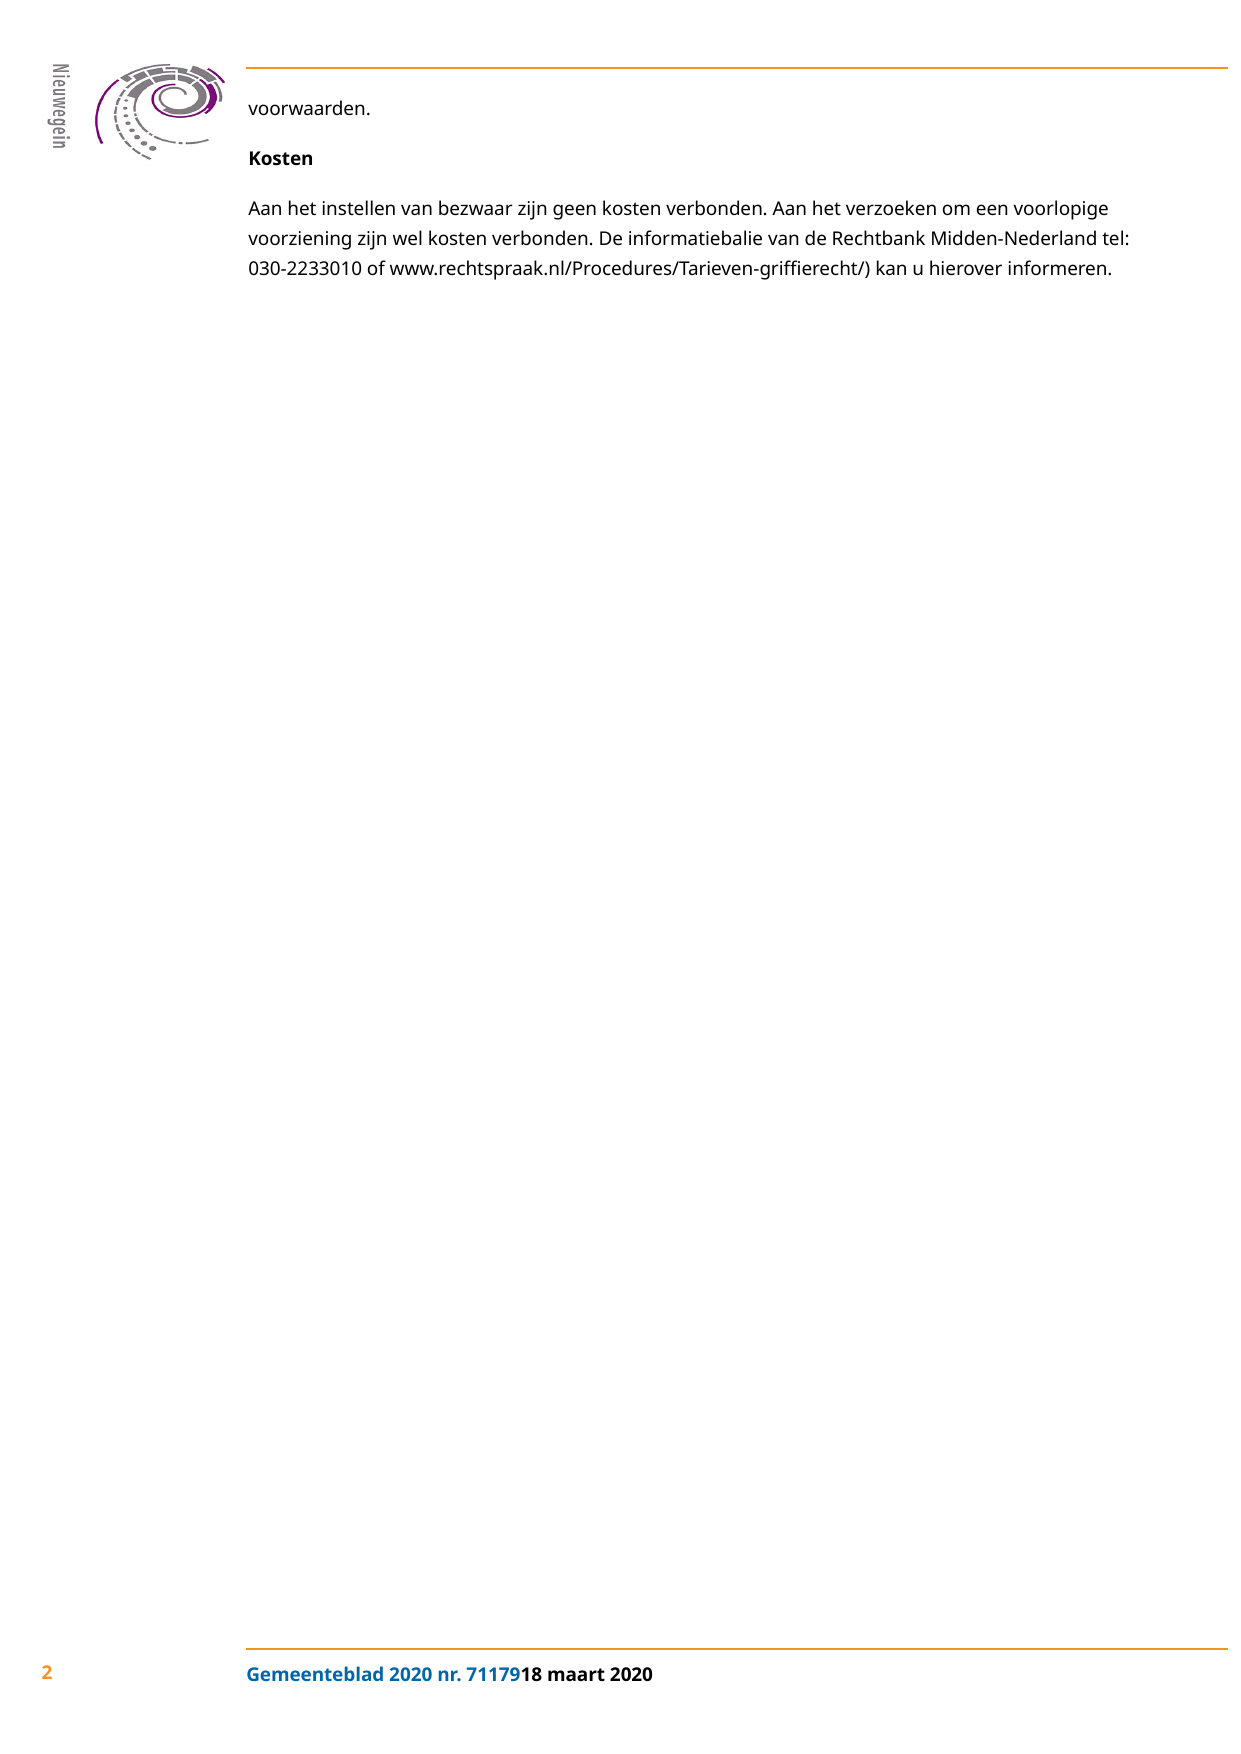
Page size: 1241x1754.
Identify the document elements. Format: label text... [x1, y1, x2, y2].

text Aan het instellen van bezwaar zijn geen kosten verbonden. Aan het verzoeken om een voorlopige voorziening zijn wel kosten verbonden. De informatiebalie van de Rechtbank Midden-Nederland tel: 030-2233010 of www.rechtspraak.nl/Procedures/Tarieven-griffierecht/) kan u hierover informeren. [248, 196, 1152, 281]
text voorwaarden. [248, 95, 1152, 121]
picture [41, 47, 231, 172]
text Kosten [248, 145, 1152, 171]
